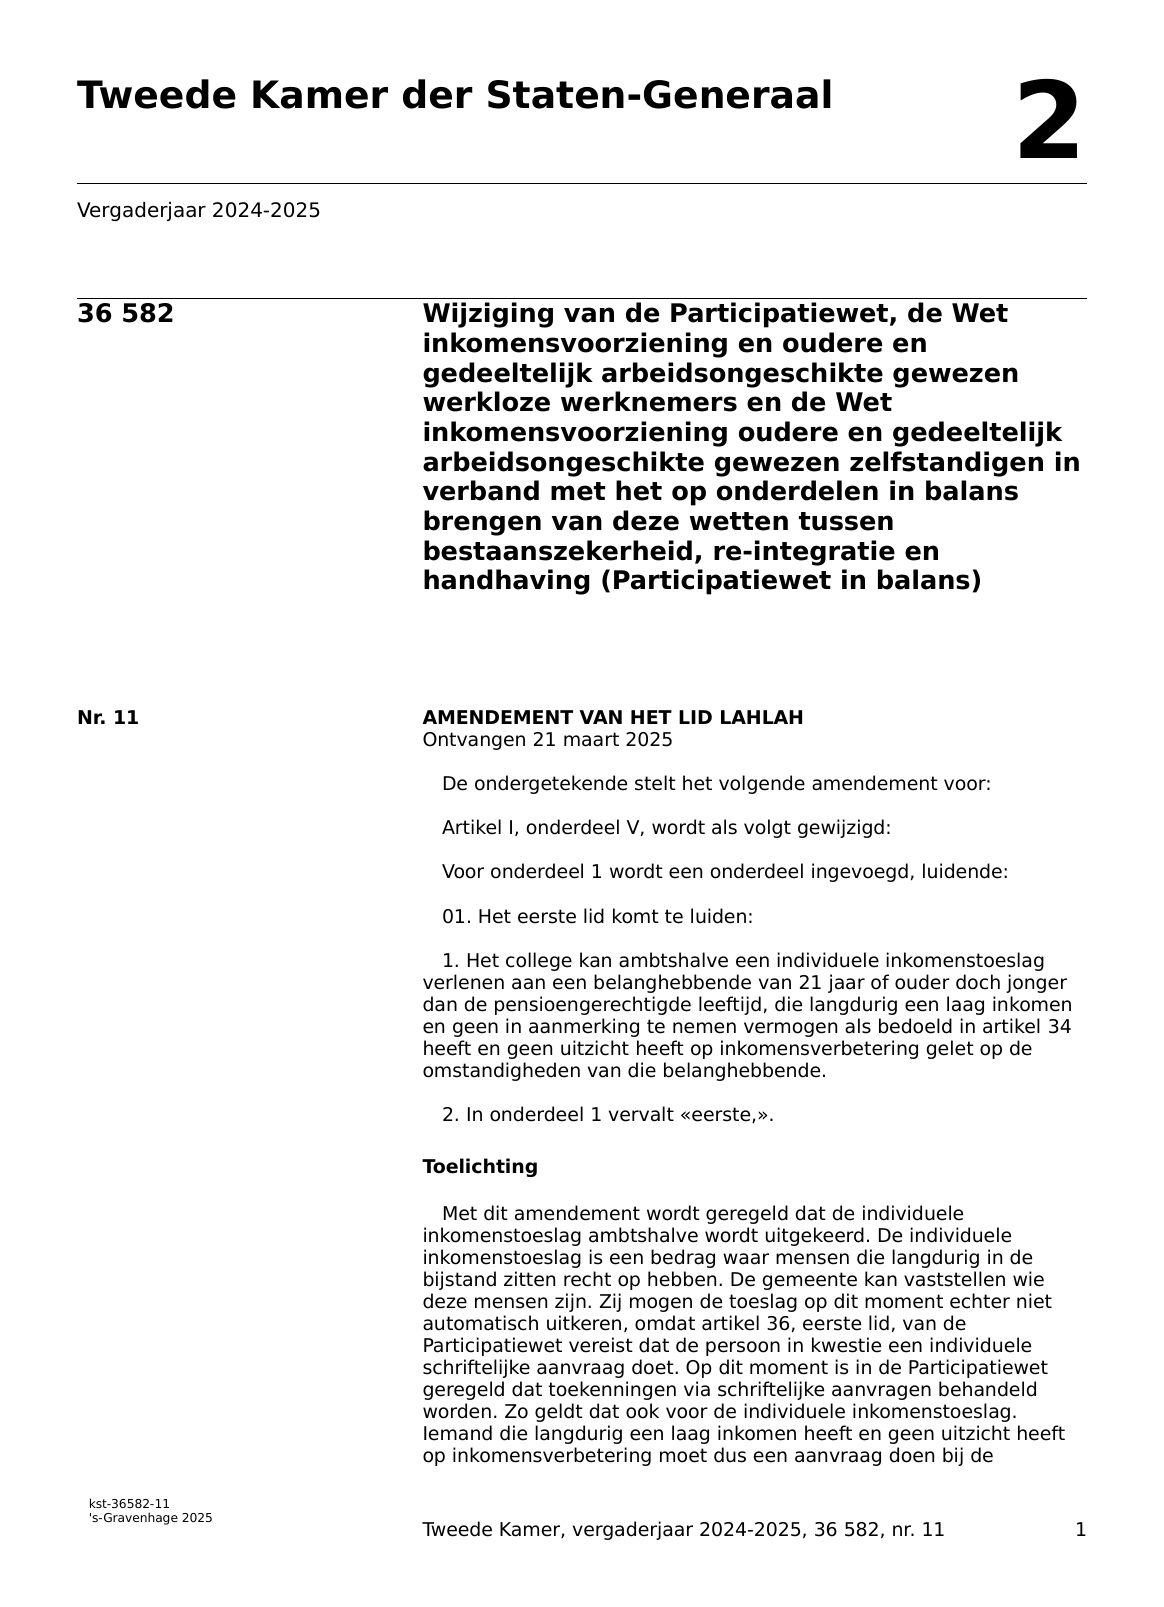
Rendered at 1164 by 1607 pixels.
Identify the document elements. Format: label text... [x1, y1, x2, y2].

text Artikel I, onderdeel V, wordt als volgt gewijzigd: [422, 817, 1087, 839]
text 1. Het college kan ambtshalve een individuele inkomenstoeslag verlenen aan een belanghebbende van 21 jaar of ouder doch jonger dan de pensioengerechtigde leeftijd, die langdurig een laag inkomen en geen in aanmerking te nemen vermogen als bedoeld in artikel 34 heeft en geen uitzicht heeft op inkomensverbetering gelet op de omstandigheden van die belanghebbende. [422, 950, 1087, 1082]
text kst-36582-11 [88, 1497, 323, 1511]
subtitle Nr. 11 AMENDEMENT VAN HET LID LAHLAH [77, 707, 1087, 729]
text 's-Gravenhage 2025 [88, 1511, 323, 1525]
text Ontvangen 21 maart 2025 [422, 729, 1087, 751]
text De ondergetekende stelt het volgende amendement voor: [422, 773, 1087, 795]
subtitle 36 582 Wijziging van de Participatiewet, de Wet inkomensvoorziening en oudere en gedeeltelijk arbeidsongeschikte gewezen werkloze werknemers en de Wet inkomensvoorziening oudere en gedeeltelijk arbeidsongeschikte gewezen zelfstandigen in verband met het op onderdelen in balans brengen van deze wetten tussen bestaanszekerheid, re-integratie en handhaving (Participatiewet in balans) [77, 299, 1087, 596]
text 2. In onderdeel 1 vervalt «eerste,». [422, 1104, 1087, 1126]
text Voor onderdeel 1 wordt een onderdeel ingevoegd, luidende: [422, 861, 1087, 883]
subtitle Toelichting [422, 1156, 1087, 1178]
table_header 2 [886, 59, 1087, 183]
table_header Tweede Kamer der Staten-Generaal [77, 59, 886, 183]
text Met dit amendement wordt geregeld dat de individuele inkomenstoeslag ambtshalve wordt uitgekeerd. De individuele inkomenstoeslag is een bedrag waar mensen die langdurig in de bijstand zitten recht op hebben. De gemeente kan vaststellen wie deze mensen zijn. Zij mogen de toeslag op dit moment echter niet automatisch uitkeren, omdat artikel 36, eerste lid, van de Participatiewet vereist dat de persoon in kwestie een individuele schriftelijke aanvraag doet. Op dit moment is in de Participatiewet geregeld dat toekenningen via schriftelijke aanvragen behandeld worden. Zo geldt dat ook voor de individuele inkomenstoeslag. Iemand die langdurig een laag inkomen heeft en geen uitzicht heeft op inkomensverbetering moet dus een aanvraag doen bij de [422, 1203, 1087, 1466]
table_cell Vergaderjaar 2024-2025 [77, 184, 1087, 298]
text 01. Het eerste lid komt te luiden: [422, 906, 1087, 927]
